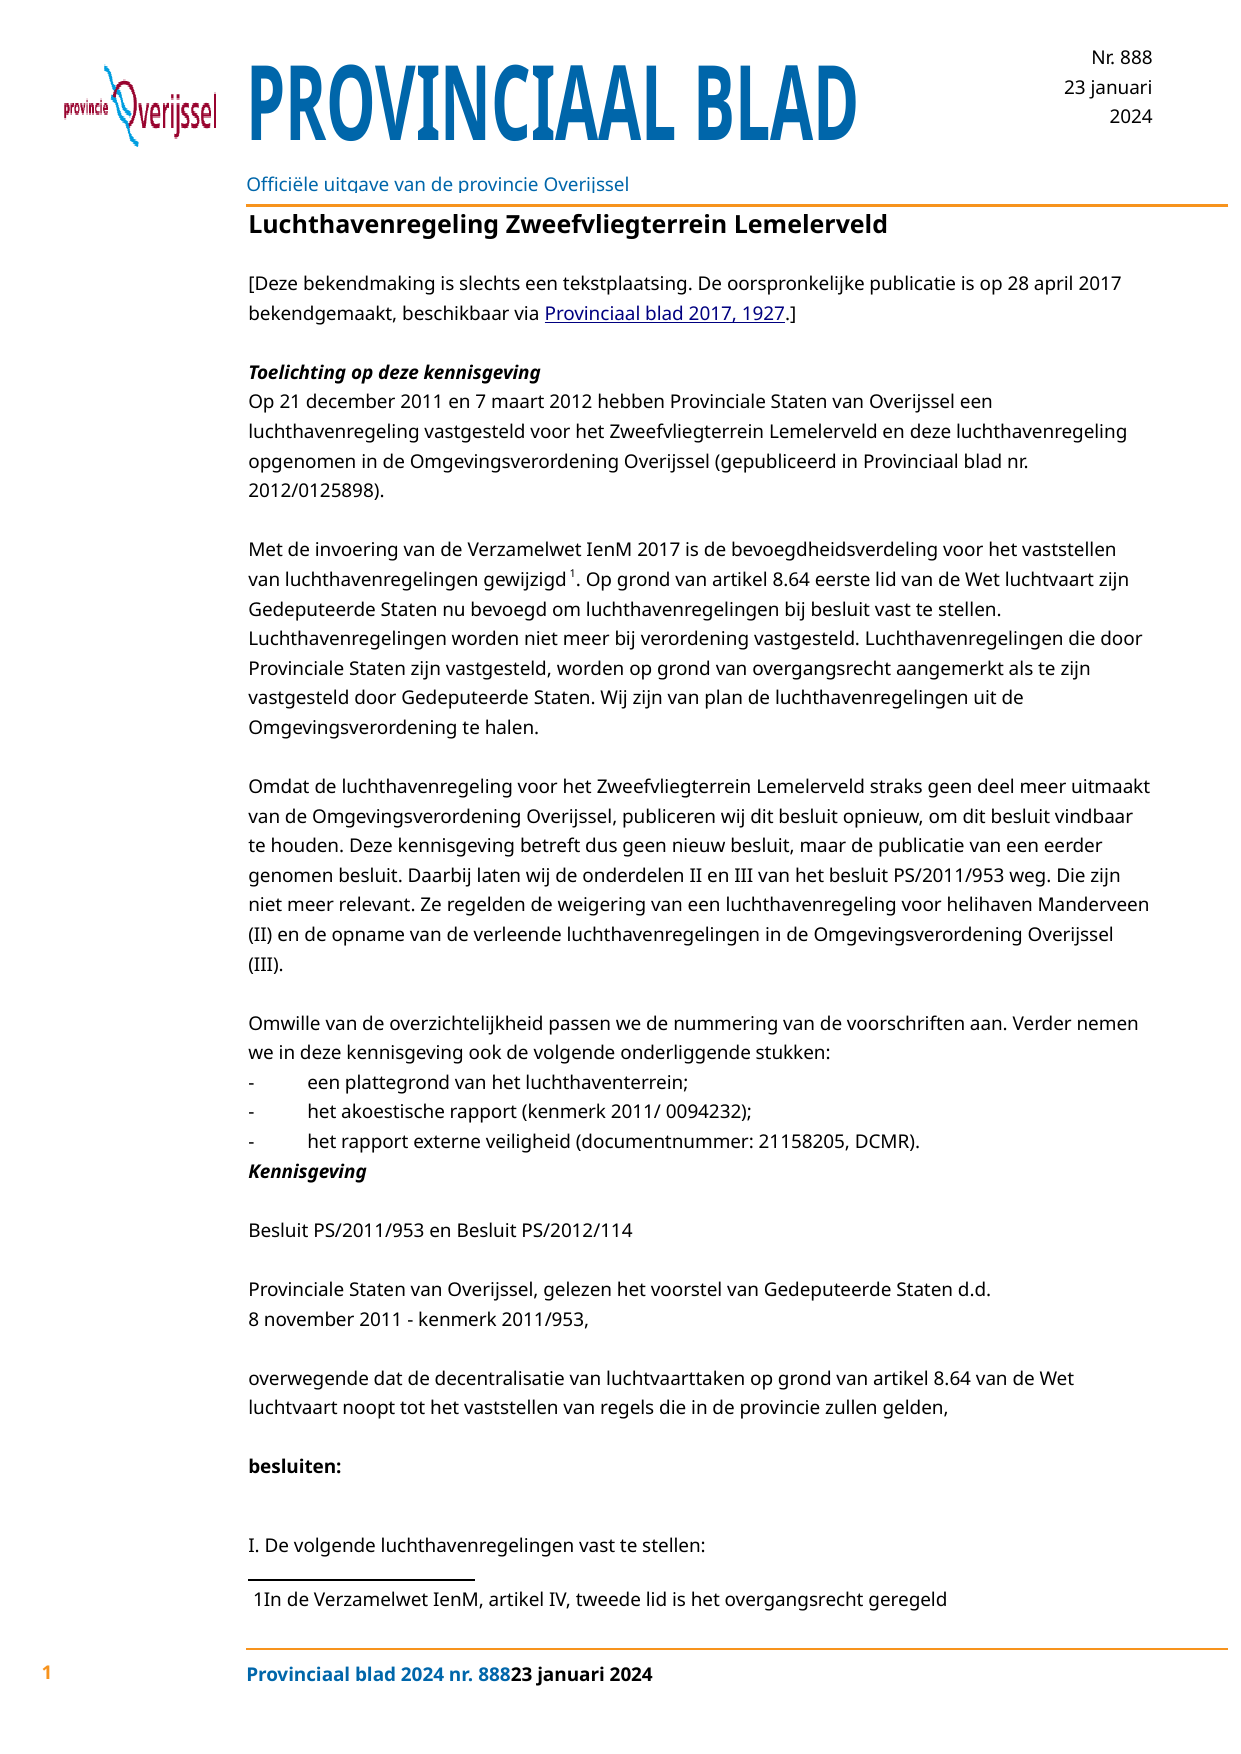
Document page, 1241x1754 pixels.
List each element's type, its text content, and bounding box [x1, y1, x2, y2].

text 8 november 2011 - kenmerk 2011/953, [248, 1306, 1152, 1331]
text Omdat de luchthavenregeling voor het Zweefvliegterrein Lemelerveld straks geen deel meer uitmaakt van de Omgevingsverordening Overijssel, publiceren wij dit besluit opnieuw, om dit besluit vindbaar te houden. Deze kennisgeving betreft dus geen nieuw besluit, maar de publicatie van een eerder genomen besluit. Daarbij laten wij de onderdelen II en III van het besluit PS/2011/953 weg. Die zijn niet meer relevant. Ze regelden de weigering van een luchthavenregeling voor helihaven Manderveen (II) en de opname van de verleende luchthavenregelingen in de Omgevingsverordening Overijssel (III). [248, 773, 1152, 976]
text Luchthavenregeling Zweefvliegterrein Lemelerveld [248, 207, 1152, 241]
text Met de invoering van de Verzamelwet IenM 2017 is de bevoegdheidsverdeling voor het vaststellen van luchthavenregelingen gewijzigd. Op grond van artikel 8.64 eerste lid van de Wet luchtvaart zijn Gedeputeerde Staten nu bevoegd om luchthavenregelingen bij besluit vast te stellen. Luchthavenregelingen worden niet meer bij verordening vastgesteld. Luchthavenregelingen die door Provinciale Staten zijn vastgesteld, worden op grond van overgangsrecht aangemerkt als te zijn vastgesteld door Gedeputeerde Staten. Wij zijn van plan de luchthavenregelingen uit de Omgevingsverordening te halen. [248, 537, 1152, 740]
text Omwille van de overzichtelijkheid passen we de nummering van de voorschriften aan. Verder nemen we in deze kennisgeving ook de volgende onderliggende stukken: [248, 1010, 1152, 1065]
text overwegende dat de decentralisatie van luchtvaarttaken op grond van artikel 8.64 van de Wet luchtvaart noopt tot het vaststellen van regels die in de provincie zullen gelden, [248, 1365, 1152, 1420]
text Op 21 december 2011 en 7 maart 2012 hebben Provinciale Staten van Overijssel een luchthavenregeling vastgesteld voor het Zweefvliegterrein Lemelerveld en deze luchthavenregeling opgenomen in de Omgevingsverordening Overijssel (gepubliceerd in Provinciaal blad nr. 2012/0125898). [248, 389, 1152, 503]
list het rapport externe veiligheid (documentnummer: 21158205, DCMR). [248, 1128, 1152, 1154]
picture [41, 47, 231, 172]
text In de Verzamelwet IenM, artikel IV, tweede lid is het overgangsrecht geregeld [248, 1586, 1152, 1612]
text Provinciale Staten van Overijssel, gelezen het voorstel van Gedeputeerde Staten d.d. [248, 1276, 1152, 1302]
text Besluit PS/2011/953 en Besluit PS/2012/114 [248, 1217, 1152, 1243]
text I. De volgende luchthavenregelingen vast te stellen: [248, 1532, 1152, 1558]
text Toelichting op deze kennisgeving [248, 359, 1152, 385]
text besluiten: [248, 1454, 1152, 1479]
list een plattegrond van het luchthaventerrein; [248, 1069, 1152, 1095]
list het akoestische rapport (kenmerk 2011/ 0094232); [248, 1099, 1152, 1124]
text Kennisgeving [248, 1158, 1152, 1183]
text [Deze bekendmaking is slechts een tekstplaatsing. De oorspronkelijke publicatie is op 28 april 2017 bekendgemaakt, beschikbaar via Provinciaal blad 2017, 1927.] [248, 270, 1152, 326]
